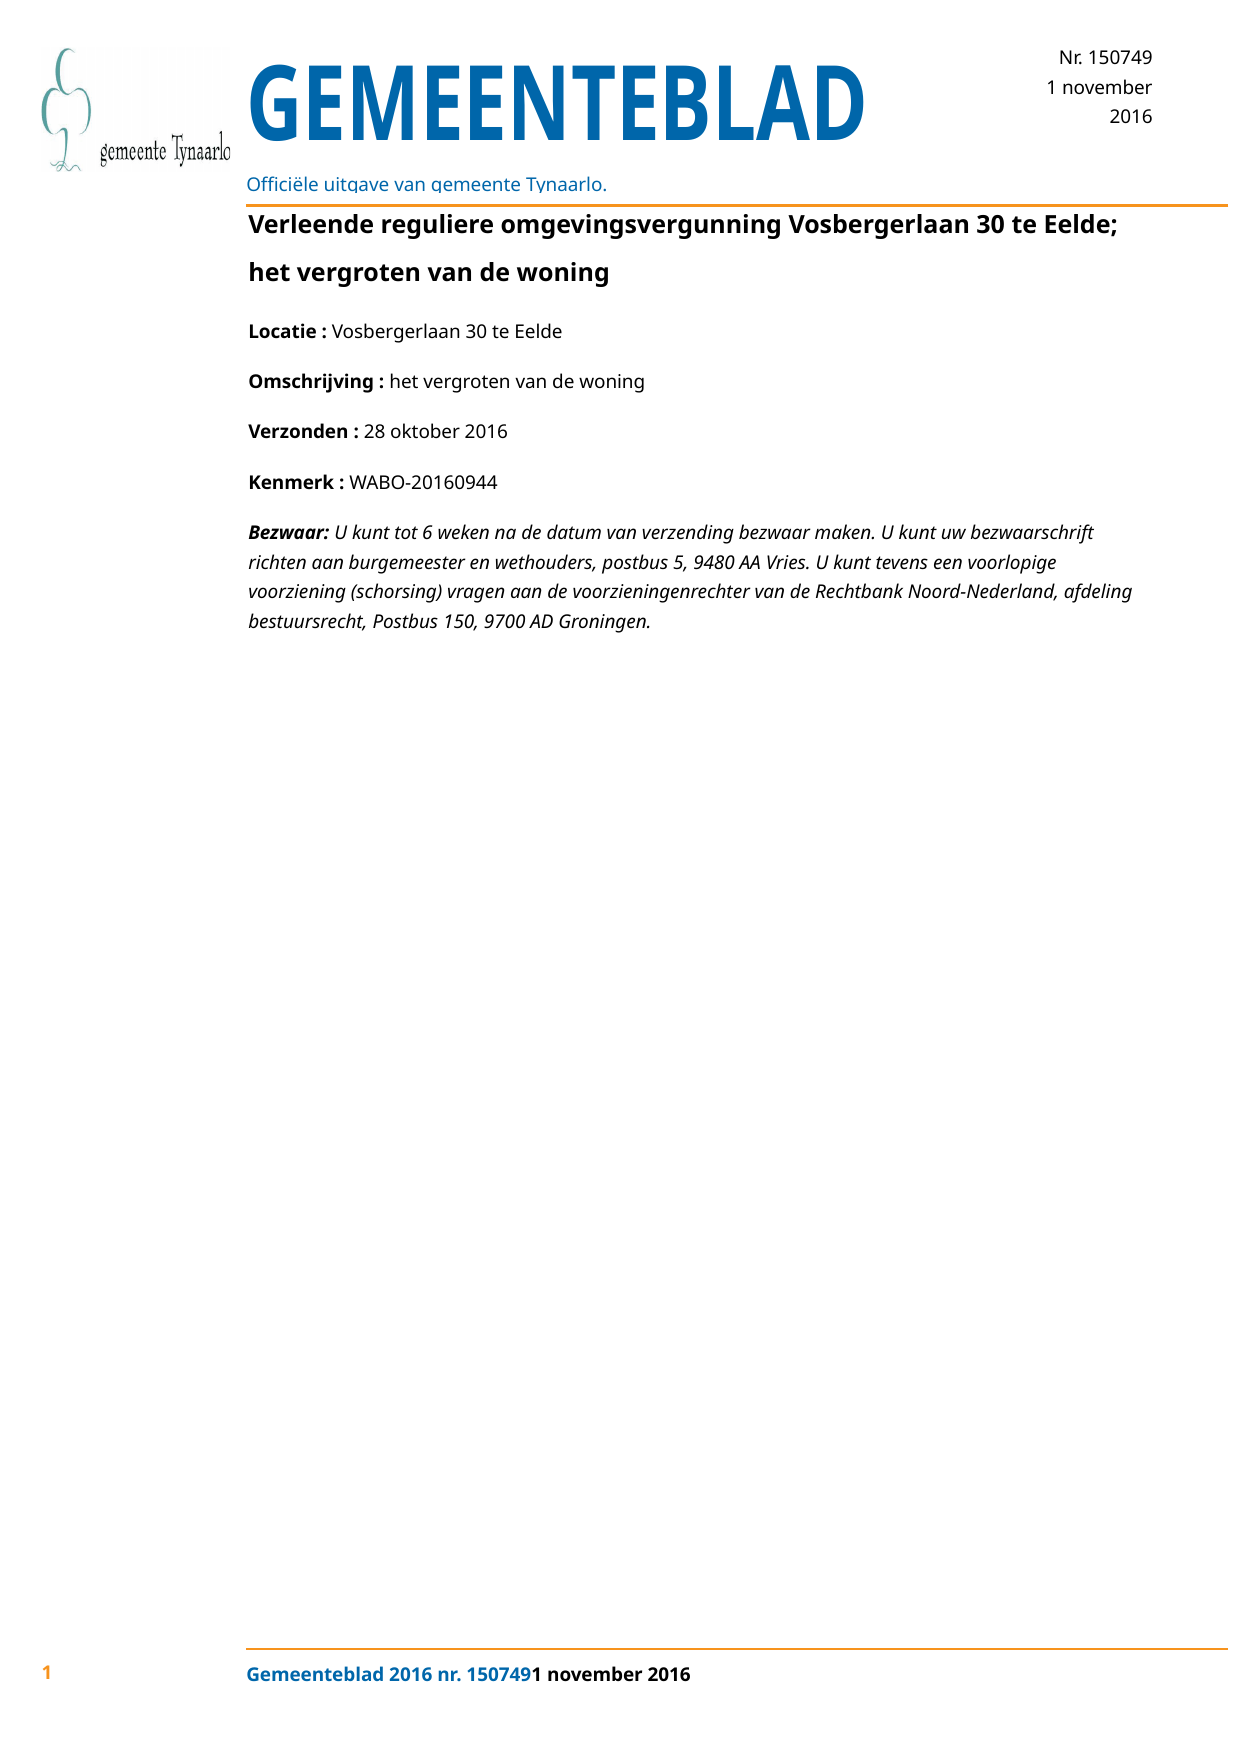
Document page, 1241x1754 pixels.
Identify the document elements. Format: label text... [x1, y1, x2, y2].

text Bezwaar: U kunt tot 6 weken na de datum van verzending bezwaar maken. U kunt uw bezwaarschrift richten aan burgemeester en wethouders, postbus 5, 9480 AA Vries. U kunt tevens een voorlopige voorziening (schorsing) vragen aan de voorzieningenrechter van de Rechtbank Noord-Nederland, afdeling bestuursrecht, Postbus 150, 9700 AD Groningen. [248, 519, 1152, 634]
picture [41, 47, 231, 172]
text Verzonden : 28 oktober 2016 [248, 419, 1152, 444]
text Kenmerk : WABO-20160944 [248, 469, 1152, 495]
text Locatie : Vosbergerlaan 30 te Eelde [248, 318, 1152, 344]
text Omschrijving : het vergroten van de woning [248, 368, 1152, 394]
text Verleende reguliere omgevingsvergunning Vosbergerlaan 30 te Eelde; het vergroten van de woning [248, 207, 1152, 288]
